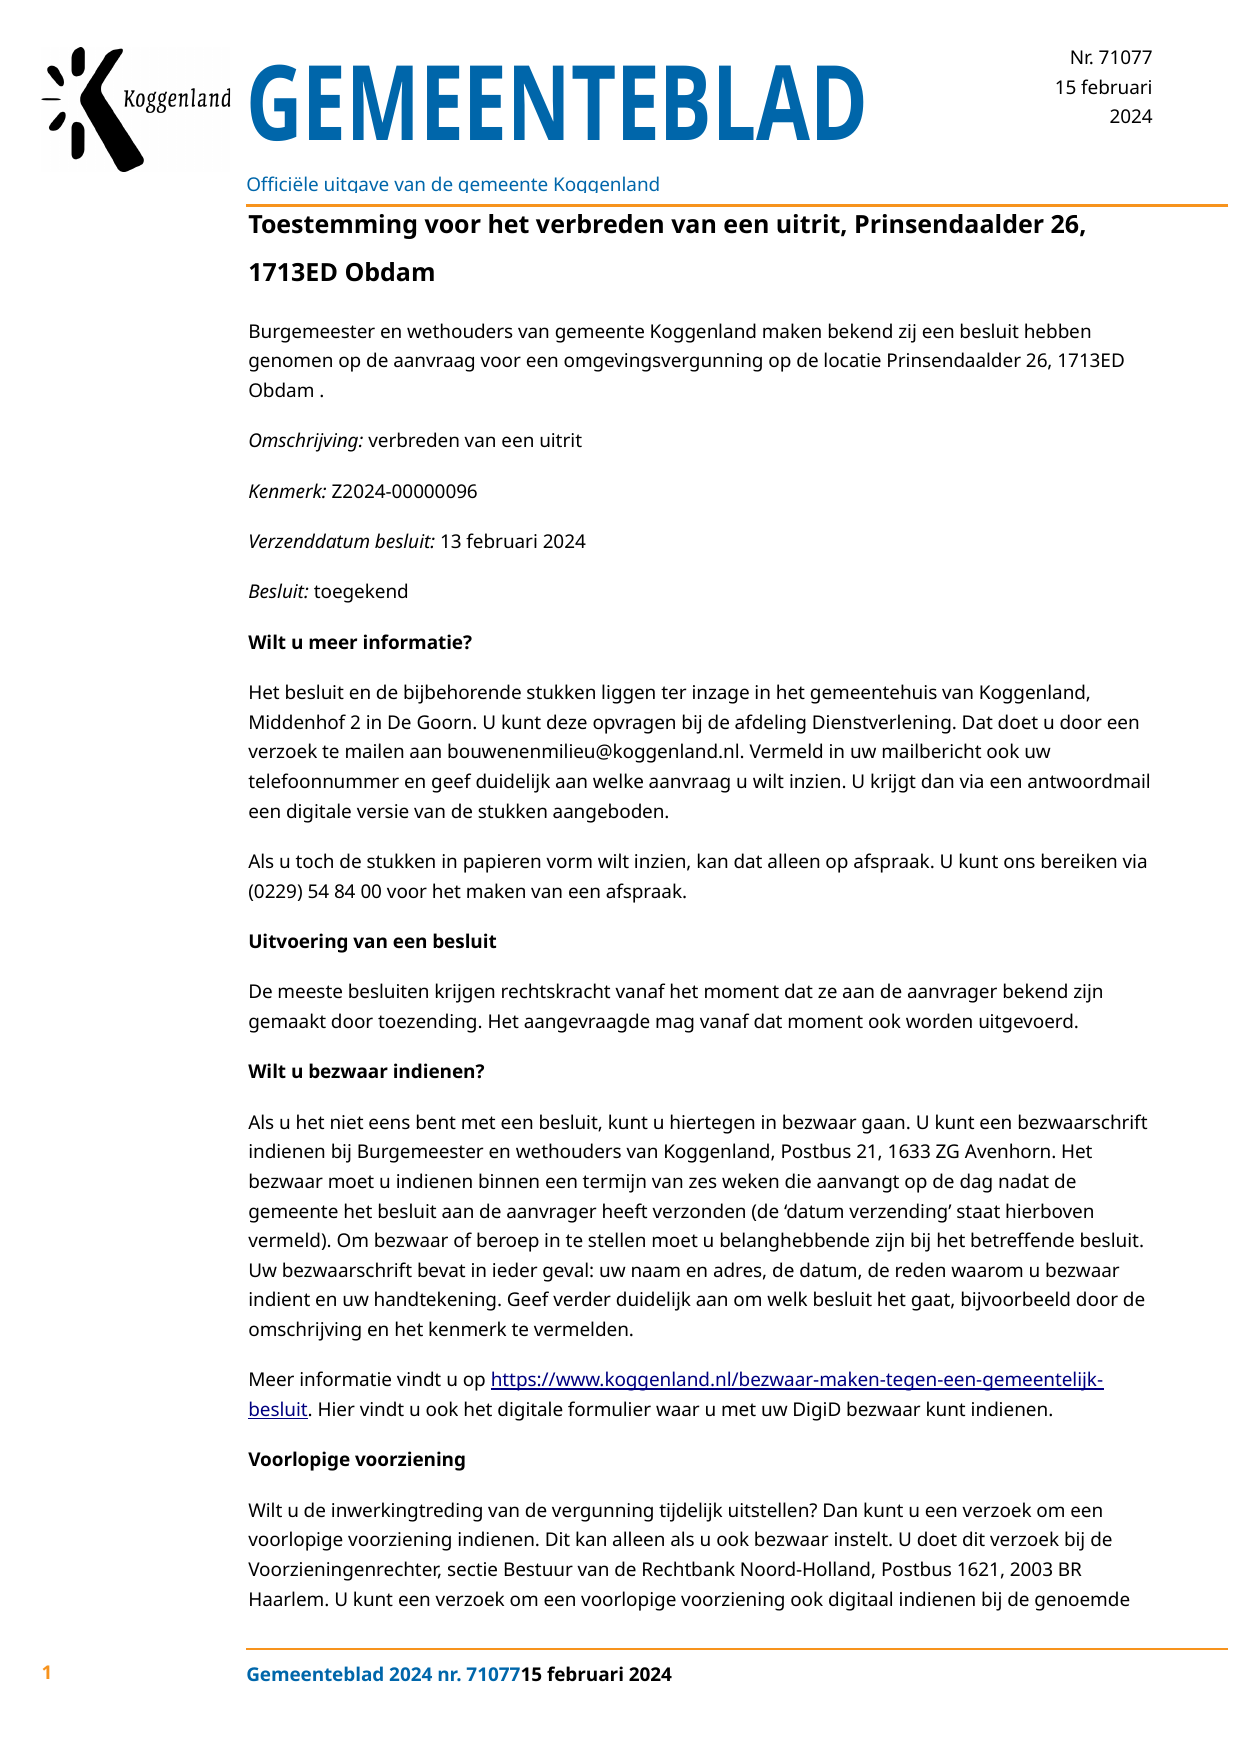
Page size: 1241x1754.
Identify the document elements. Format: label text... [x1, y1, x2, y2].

picture [41, 47, 231, 172]
text Meer informatie vindt u op https://www.koggenland.nl/bezwaar-maken-tegen-een-gemeentelijk-besluit. Hier vindt u ook het digitale formulier waar u met uw DigiD bezwaar kunt indienen. [248, 1367, 1152, 1422]
text Besluit: toegekend [248, 579, 1152, 604]
text Omschrijving: verbreden van een uitrit [248, 427, 1152, 453]
text Burgemeester en wethouders van gemeente Koggenland maken bekend zij een besluit hebben genomen op de aanvraag voor een omgevingsvergunning op de locatie Prinsendaalder 26, 1713ED Obdam . [248, 318, 1152, 403]
text Uitvoering van een besluit [248, 928, 1152, 954]
text Voorlopige voorziening [248, 1447, 1152, 1472]
text Wilt u bezwaar indienen? [248, 1059, 1152, 1084]
text Het besluit en de bijbehorende stukken liggen ter inzage in het gemeentehuis van Koggenland, Middenhof 2 in De Goorn. U kunt deze opvragen bij de afdeling Dienstverlening. Dat doet u door een verzoek te mailen aan bouwenenmilieu@koggenland.nl. Vermeld in uw mailbericht ook uw telefoonnummer en geef duidelijk aan welke aanvraag u wilt inzien. U krijgt dan via een antwoordmail een digitale versie van de stukken aangeboden. [248, 679, 1152, 824]
text Als u het niet eens bent met een besluit, kunt u hiertegen in bezwaar gaan. U kunt een bezwaarschrift indienen bij Burgemeester en wethouders van Koggenland, Postbus 21, 1633 ZG Avenhorn. Het bezwaar moet u indienen binnen een termijn van zes weken die aanvangt op de dag nadat de gemeente het besluit aan de aanvrager heeft verzonden (de ‘datum verzending’ staat hierboven vermeld). Om bezwaar of beroep in te stellen moet u belanghebbende zijn bij het betreffende besluit. Uw bezwaarschrift bevat in ieder geval: uw naam en adres, de datum, de reden waarom u bezwaar indient en uw handtekening. Geef verder duidelijk aan om welk besluit het gaat, bijvoorbeeld door de omschrijving en het kenmerk te vermelden. [248, 1109, 1152, 1342]
text Kenmerk: Z2024-00000096 [248, 478, 1152, 504]
text De meeste besluiten krijgen rechtskracht vanaf het moment dat ze aan de aanvrager bekend zijn gemaakt door toezending. Het aangevraagde mag vanaf dat moment ook worden uitgevoerd. [248, 979, 1152, 1034]
text Als u toch de stukken in papieren vorm wilt inzien, kan dat alleen op afspraak. U kunt ons bereiken via (0229) 54 84 00 voor het maken van een afspraak. [248, 848, 1152, 904]
text Toestemming voor het verbreden van een uitrit, Prinsendaalder 26, 1713ED Obdam [248, 207, 1152, 288]
text Verzenddatum besluit: 13 februari 2024 [248, 528, 1152, 554]
text Wilt u de inwerkingtreding van de vergunning tijdelijk uitstellen? Dan kunt u een verzoek om een voorlopige voorziening indienen. Dit kan alleen als u ook bezwaar instelt. U doet dit verzoek bij de Voorzieningenrechter, sectie Bestuur van de Rechtbank Noord-Holland, Postbus 1621, 2003 BR Haarlem. U kunt een verzoek om een voorlopige voorziening ook digitaal indienen bij de genoemde [248, 1497, 1152, 1612]
text Wilt u meer informatie? [248, 629, 1152, 655]
